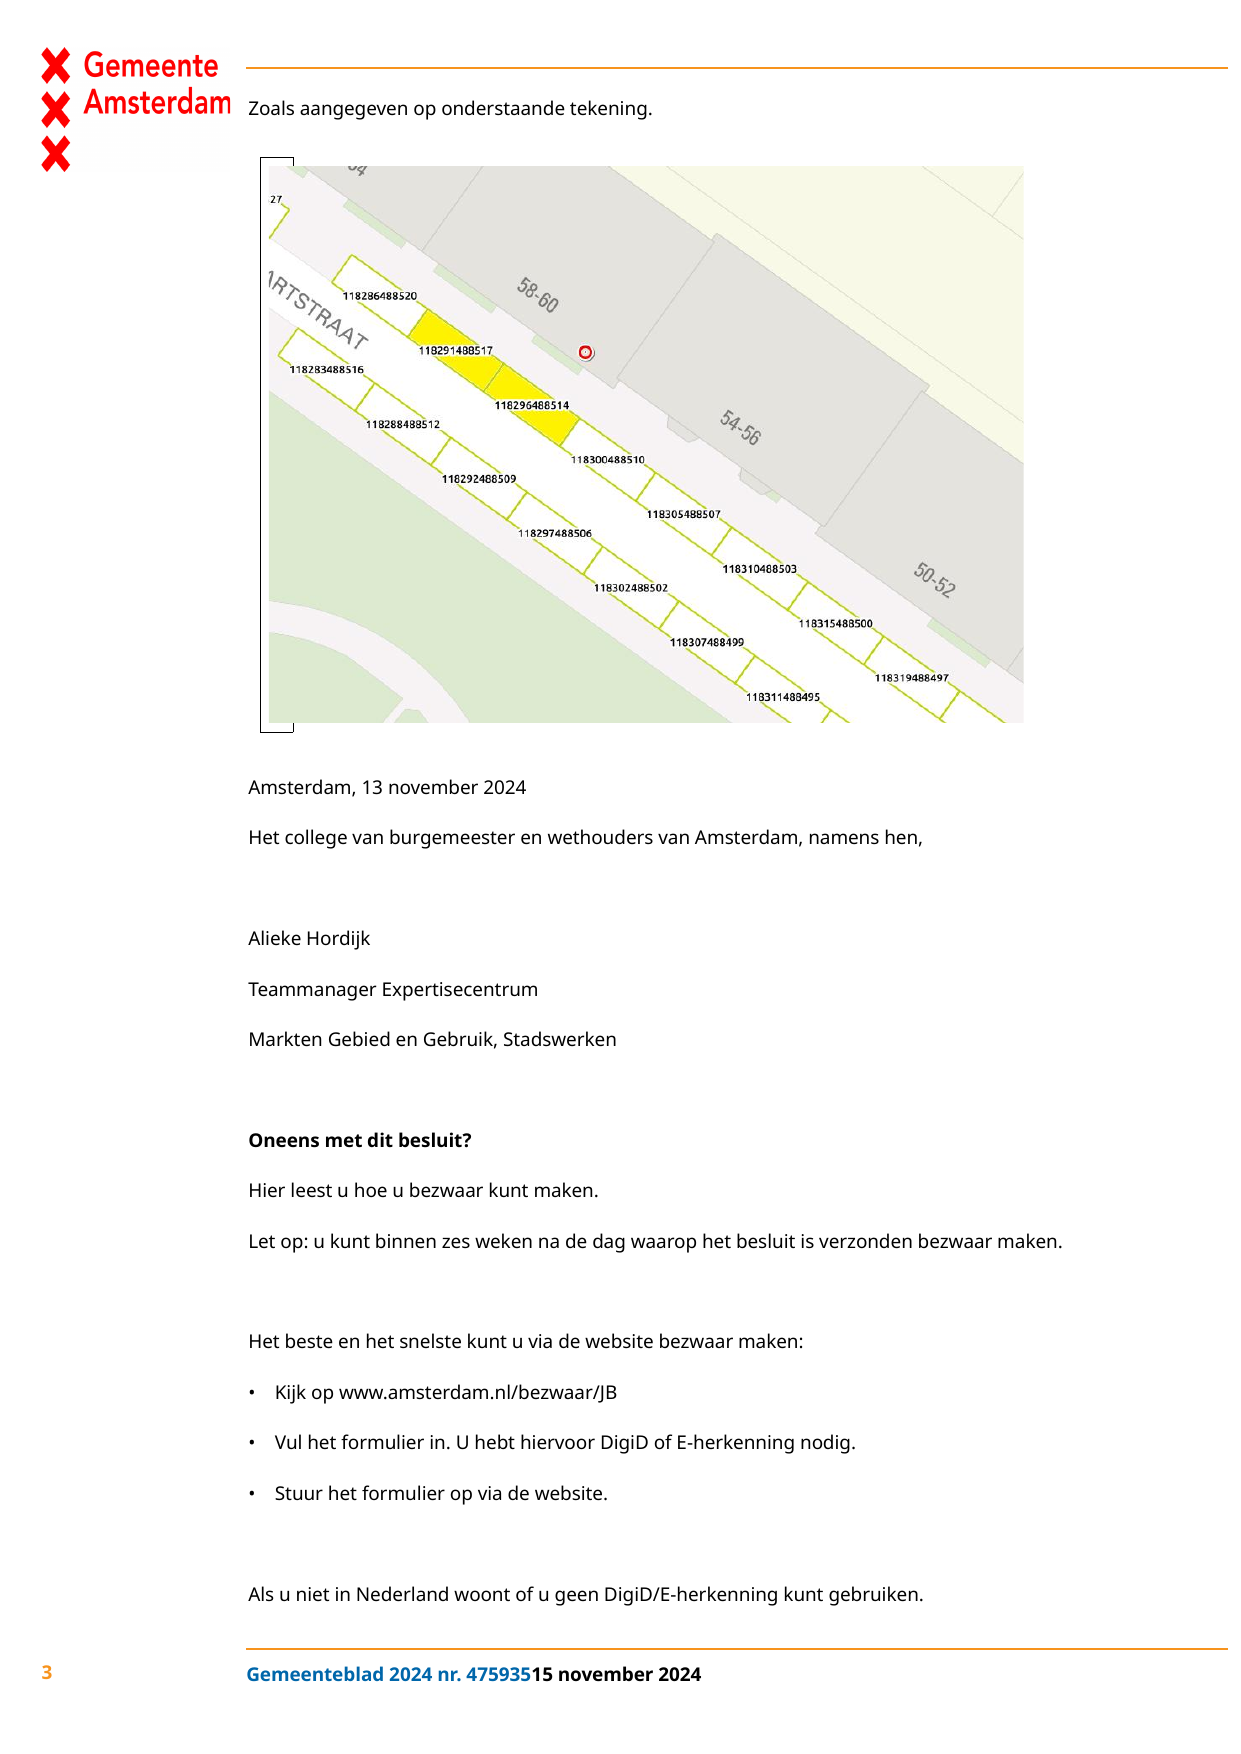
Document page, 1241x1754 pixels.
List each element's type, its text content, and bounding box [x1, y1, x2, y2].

text Hier leest u hoe u bezwaar kunt maken. [248, 1177, 1152, 1203]
text • Vul het formulier in. U hebt hiervoor DigiD of E-herkenning nodig. [248, 1429, 1152, 1455]
text Als u niet in Nederland woont of u geen DigiD/E-herkenning kunt gebruiken. [248, 1581, 1152, 1606]
picture [41, 47, 231, 172]
text Teammanager Expertisecentrum [248, 976, 1152, 1001]
text Markten Gebied en Gebruik, Stadswerken [248, 1026, 1152, 1052]
text • Stuur het formulier op via de website. [248, 1480, 1152, 1506]
text Zoals aangegeven op onderstaande tekening. [248, 95, 1152, 121]
picture [268, 166, 1024, 723]
text Het college van burgemeester en wethouders van Amsterdam, namens hen, [248, 824, 1152, 850]
text Alieke Hordijk [248, 925, 1152, 951]
text Let op: u kunt binnen zes weken na de dag waarop het besluit is verzonden bezwaar maken. [248, 1228, 1152, 1253]
text Oneens met dit besluit? [248, 1127, 1152, 1153]
text Amsterdam, 13 november 2024 [248, 774, 1152, 800]
text Het beste en het snelste kunt u via de website bezwaar maken: [248, 1329, 1152, 1354]
text • Kijk op www.amsterdam.nl/bezwaar/JB [248, 1379, 1152, 1405]
